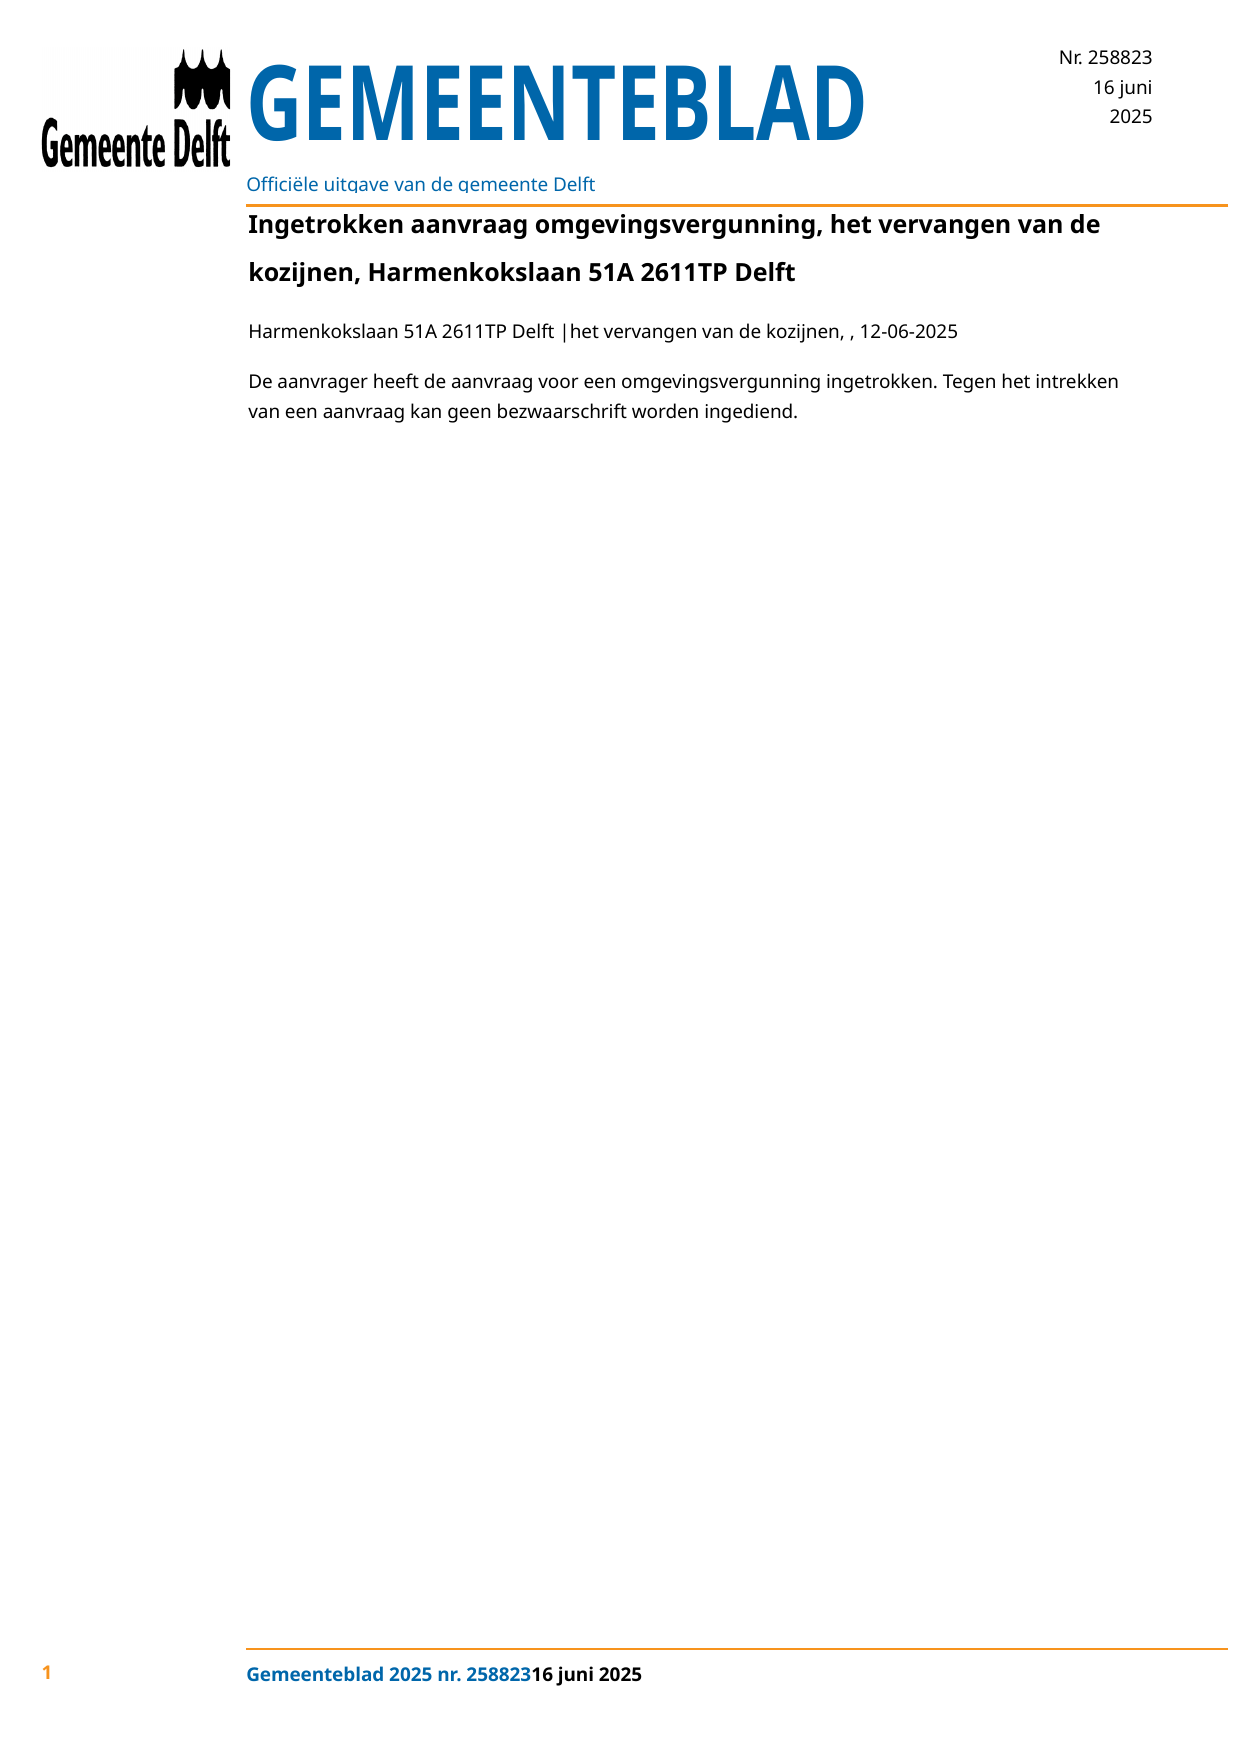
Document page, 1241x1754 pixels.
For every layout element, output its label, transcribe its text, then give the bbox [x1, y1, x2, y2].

text Harmenkokslaan 51A 2611TP Delft |het vervangen van de kozijnen, , 12-06-2025 [248, 318, 1152, 344]
text De aanvrager heeft de aanvraag voor een omgevingsvergunning ingetrokken. Tegen het intrekken van een aanvraag kan geen bezwaarschrift worden ingediend. [248, 368, 1152, 424]
text Ingetrokken aanvraag omgevingsvergunning, het vervangen van de kozijnen, Harmenkokslaan 51A 2611TP Delft [248, 207, 1152, 288]
picture [41, 47, 231, 172]
